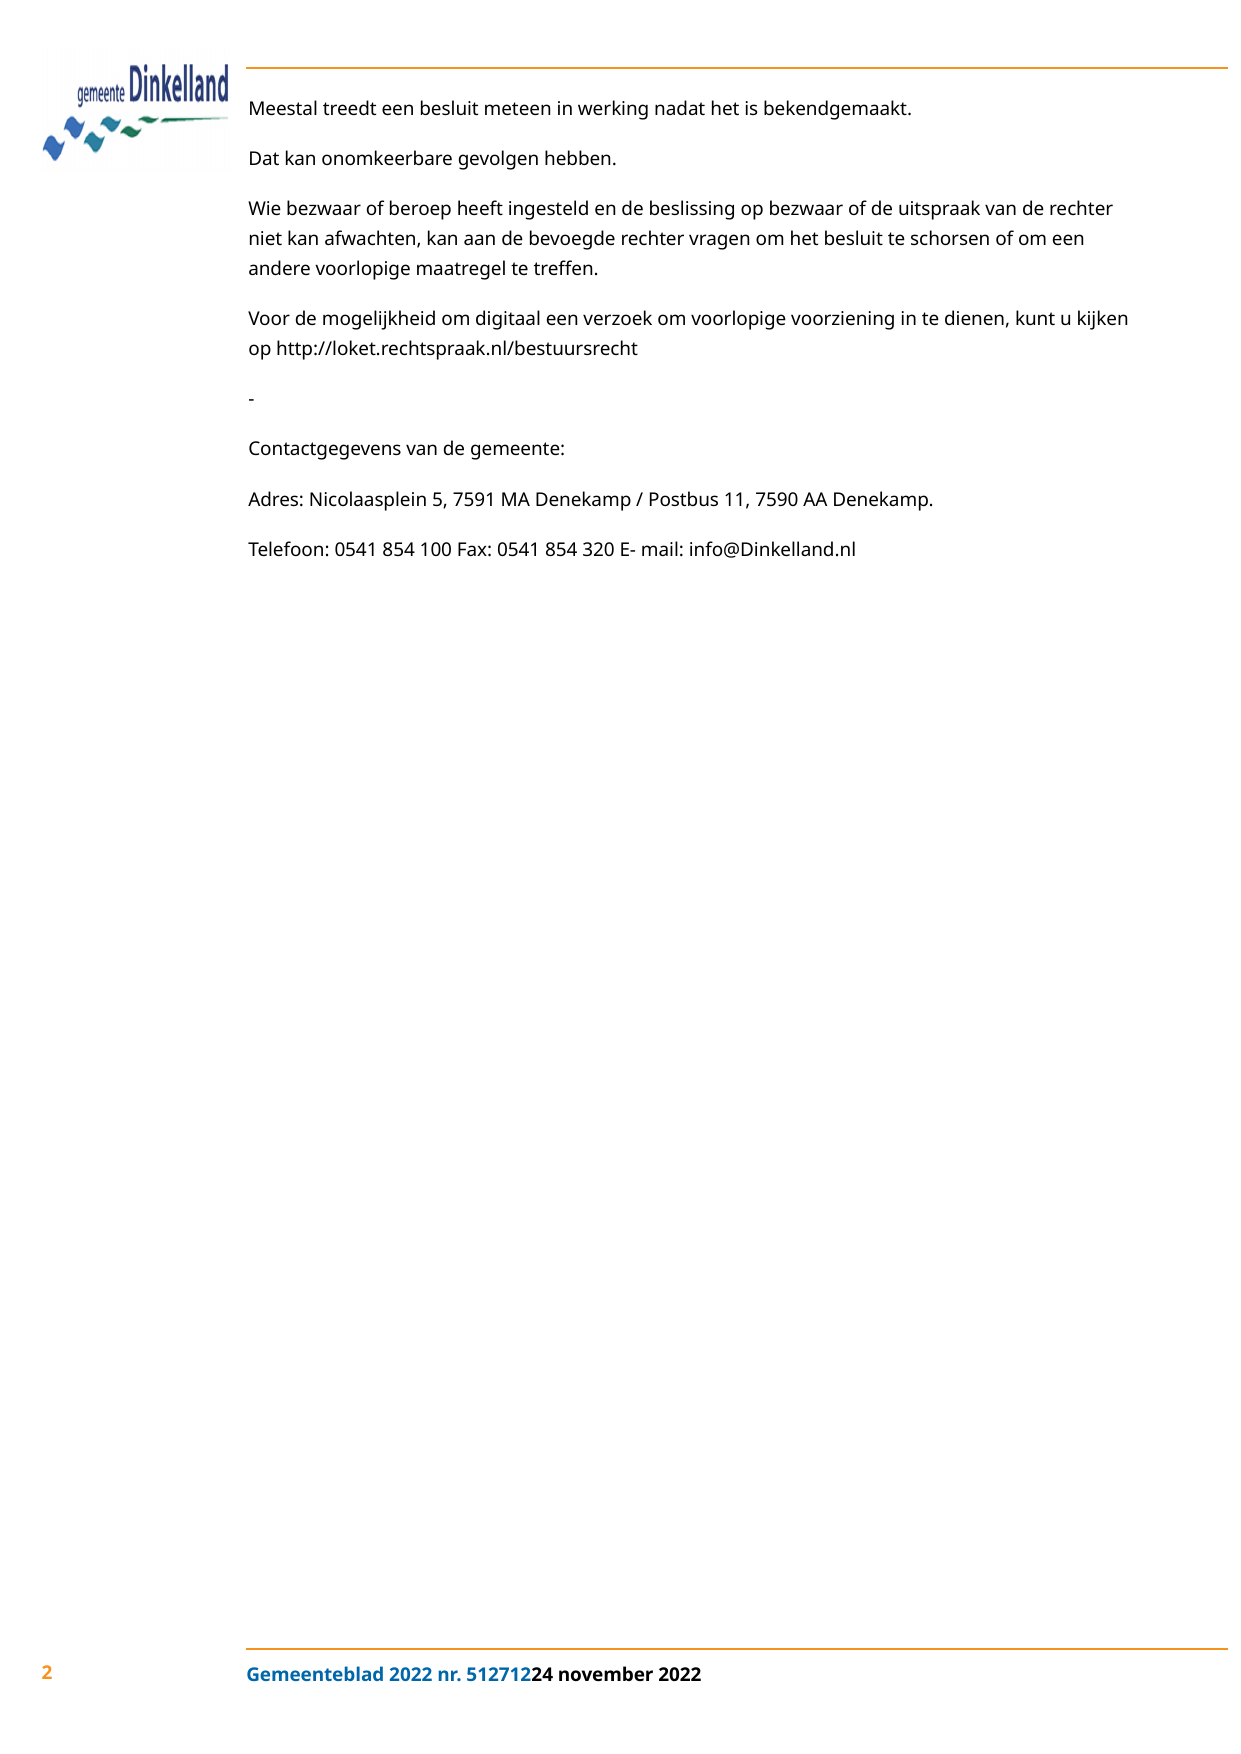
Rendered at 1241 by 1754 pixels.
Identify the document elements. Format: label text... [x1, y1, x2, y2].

picture [41, 47, 231, 172]
text Contactgegevens van de gemeente: [248, 436, 1152, 461]
text Meestal treedt een besluit meteen in werking nadat het is bekendgemaakt. [248, 95, 1152, 121]
text - [248, 385, 1152, 411]
text Telefoon: 0541 854 100 Fax: 0541 854 320 E- mail: info@Dinkelland.nl [248, 536, 1152, 562]
text Voor de mogelijkheid om digitaal een verzoek om voorlopige voorziening in te dienen, kunt u kijken op http://loket.rechtspraak.nl/bestuursrecht [248, 305, 1152, 361]
text Dat kan onomkeerbare gevolgen hebben. [248, 145, 1152, 171]
text Adres: Nicolaasplein 5, 7591 MA Denekamp / Postbus 11, 7590 AA Denekamp. [248, 486, 1152, 512]
text Wie bezwaar of beroep heeft ingesteld en de beslissing op bezwaar of de uitspraak van de rechter niet kan afwachten, kan aan de bevoegde rechter vragen om het besluit te schorsen of om een andere voorlopige maatregel te treffen. [248, 196, 1152, 281]
